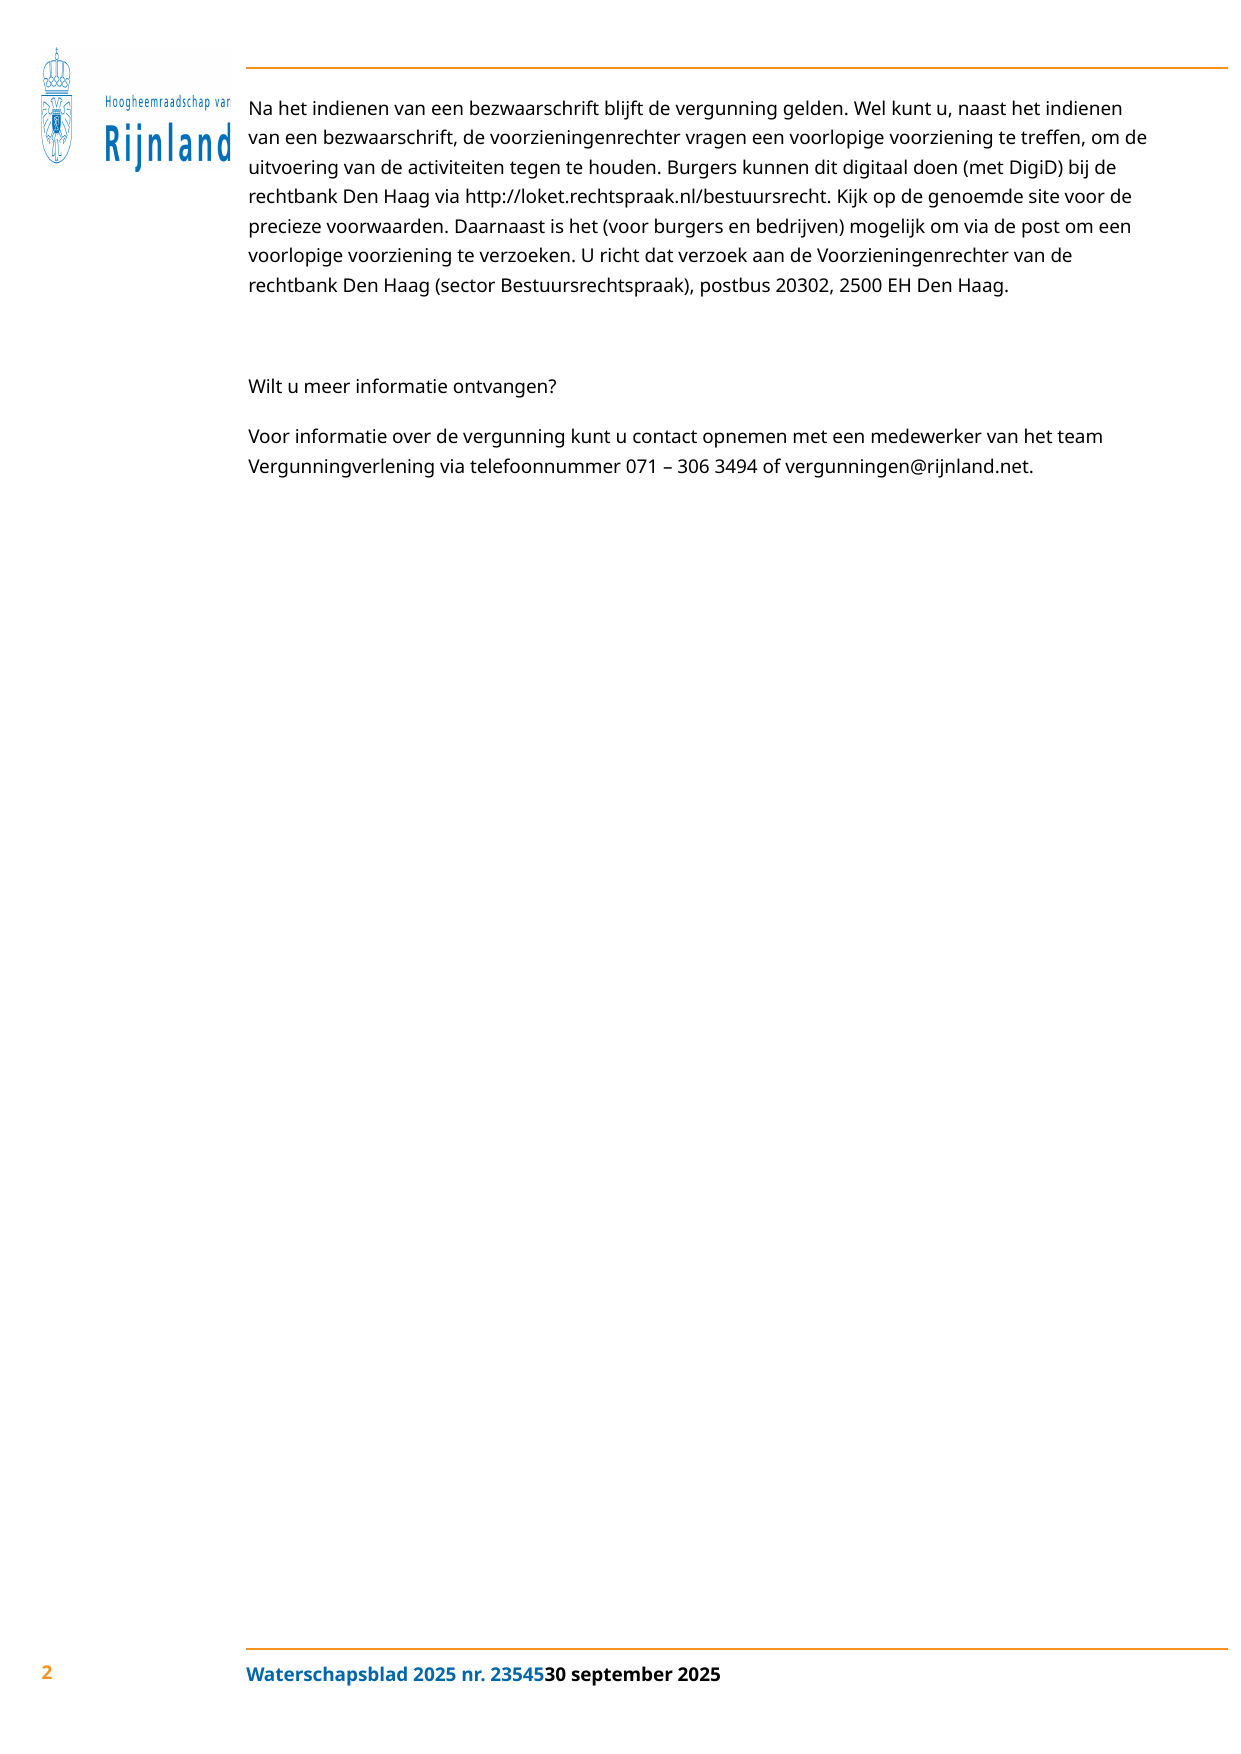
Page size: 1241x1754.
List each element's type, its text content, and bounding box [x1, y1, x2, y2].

text Voor informatie over de vergunning kunt u contact opnemen met een medewerker van het team Vergunningverlening via telefoonnummer 071 – 306 3494 of vergunningen@rijnland.net. [248, 423, 1152, 479]
picture [41, 47, 231, 172]
text Wilt u meer informatie ontvangen? [248, 373, 1152, 399]
text Na het indienen van een bezwaarschrift blijft de vergunning gelden. Wel kunt u, naast het indienen van een bezwaarschrift, de voorzieningenrechter vragen een voorlopige voorziening te treffen, om de uitvoering van de activiteiten tegen te houden. Burgers kunnen dit digitaal doen (met DigiD) bij de rechtbank Den Haag via http://loket.rechtspraak.nl/bestuursrecht. Kijk op de genoemde site voor de precieze voorwaarden. Daarnaast is het (voor burgers en bedrijven) mogelijk om via de post om een voorlopige voorziening te verzoeken. U richt dat verzoek aan de Voorzieningenrechter van de rechtbank Den Haag (sector Bestuursrechtspraak), postbus 20302, 2500 EH Den Haag. [248, 95, 1152, 298]
